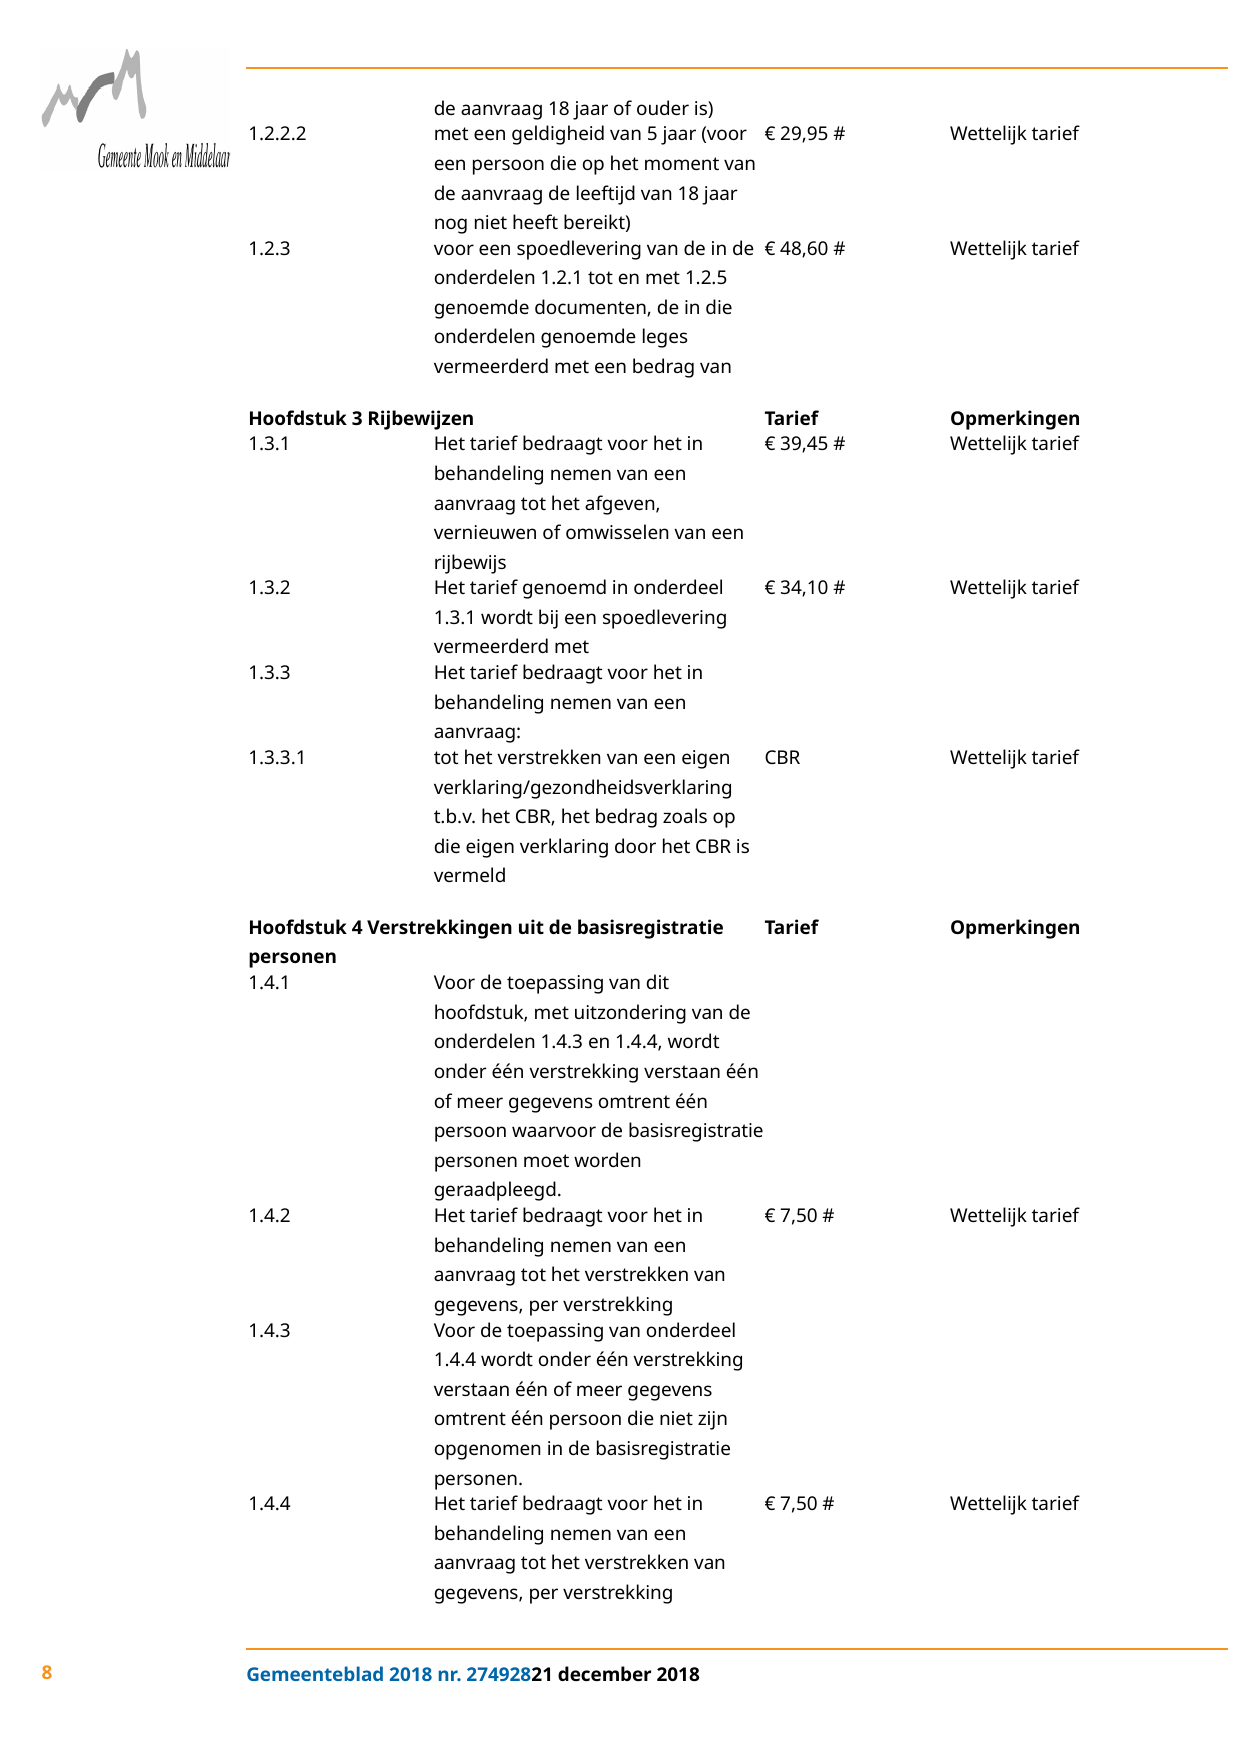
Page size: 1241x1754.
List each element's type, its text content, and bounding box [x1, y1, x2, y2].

table_cell [764, 660, 950, 744]
table_cell [950, 1317, 1152, 1490]
table_cell [248, 95, 433, 121]
table_cell € 7,50 # [764, 1490, 950, 1605]
table_cell Het tarief genoemd in onderdeel 1.3.1 wordt bij een spoedlevering vermeerderd met [434, 575, 764, 659]
table_cell Voor de toepassing van dit hoofdstuk, met uitzondering van de onderdelen 1.4.3 en 1.4.4, wordt onder één verstrekking verstaan één of meer gegevens omtrent één persoon waarvoor de basisregistratie personen moet worden geraadpleegd. [434, 970, 764, 1202]
table_cell Hoofdstuk 4 Verstrekkingen uit de basisregistratie personen [248, 914, 764, 969]
table_cell [764, 970, 950, 1202]
table_cell € 39,45 # [764, 431, 950, 574]
table_cell Het tarief bedraagt voor het in behandeling nemen van een aanvraag tot het afgeven, vernieuwen of omwisselen van een rijbewijs [434, 431, 764, 574]
table_cell Wettelijk tarief [950, 431, 1152, 574]
table_cell [764, 379, 950, 405]
table_cell 1.3.3 [248, 660, 433, 744]
table_cell Opmerkingen [950, 405, 1152, 431]
table_cell Tarief [764, 405, 950, 431]
table_cell CBR [764, 744, 950, 888]
table_cell [950, 660, 1152, 744]
table_cell de aanvraag 18 jaar of ouder is) [434, 95, 764, 121]
table_cell € 7,50 # [764, 1202, 950, 1317]
table_cell Wettelijk tarief [950, 1490, 1152, 1605]
table_cell voor een spoedlevering van de in de onderdelen 1.2.1 tot en met 1.2.5 genoemde documenten, de in die onderdelen genoemde leges vermeerderd met een bedrag van [434, 235, 764, 379]
table_cell [434, 379, 764, 405]
table_cell Voor de toepassing van onderdeel 1.4.4 wordt onder één verstrekking verstaan één of meer gegevens omtrent één persoon die niet zijn opgenomen in de basisregistratie personen. [434, 1317, 764, 1490]
table_cell [950, 379, 1152, 405]
table_cell Hoofdstuk 3 Rijbewijzen [248, 405, 764, 431]
table_cell Wettelijk tarief [950, 121, 1152, 235]
table_cell 1.4.4 [248, 1490, 433, 1605]
table_cell [434, 889, 764, 914]
table_cell 1.3.1 [248, 431, 433, 574]
table_cell 1.2.3 [248, 235, 433, 379]
table_cell [764, 95, 950, 121]
table_cell Het tarief bedraagt voor het in behandeling nemen van een aanvraag tot het verstrekken van gegevens, per verstrekking [434, 1202, 764, 1317]
table_cell 1.3.2 [248, 575, 433, 659]
table_cell Opmerkingen [950, 914, 1152, 969]
picture [41, 47, 231, 172]
table_cell Wettelijk tarief [950, 575, 1152, 659]
table_cell [950, 970, 1152, 1202]
table_cell 1.4.3 [248, 1317, 433, 1490]
table_cell € 29,95 # [764, 121, 950, 235]
table_cell Tarief [764, 914, 950, 969]
table_cell [950, 889, 1152, 914]
table_cell Het tarief bedraagt voor het in behandeling nemen van een aanvraag: [434, 660, 764, 744]
table_cell 1.4.1 [248, 970, 433, 1202]
table_cell tot het verstrekken van een eigen verklaring/gezondheidsverklaring t.b.v. het CBR, het bedrag zoals op die eigen verklaring door het CBR is vermeld [434, 744, 764, 888]
table_cell [950, 95, 1152, 121]
table_cell Wettelijk tarief [950, 1202, 1152, 1317]
table_cell 1.2.2.2 [248, 121, 433, 235]
table_cell [764, 1317, 950, 1490]
table_cell met een geldigheid van 5 jaar (voor een persoon die op het moment van de aanvraag de leeftijd van 18 jaar nog niet heeft bereikt) [434, 121, 764, 235]
table_cell 1.4.2 [248, 1202, 433, 1317]
table_cell Wettelijk tarief [950, 744, 1152, 888]
table_cell [764, 889, 950, 914]
table_cell € 34,10 # [764, 575, 950, 659]
table_cell € 48,60 # [764, 235, 950, 379]
table_cell Het tarief bedraagt voor het in behandeling nemen van een aanvraag tot het verstrekken van gegevens, per verstrekking [434, 1490, 764, 1605]
table_cell Wettelijk tarief [950, 235, 1152, 379]
table_cell [248, 379, 433, 405]
table_cell 1.3.3.1 [248, 744, 433, 888]
table_cell [248, 889, 433, 914]
